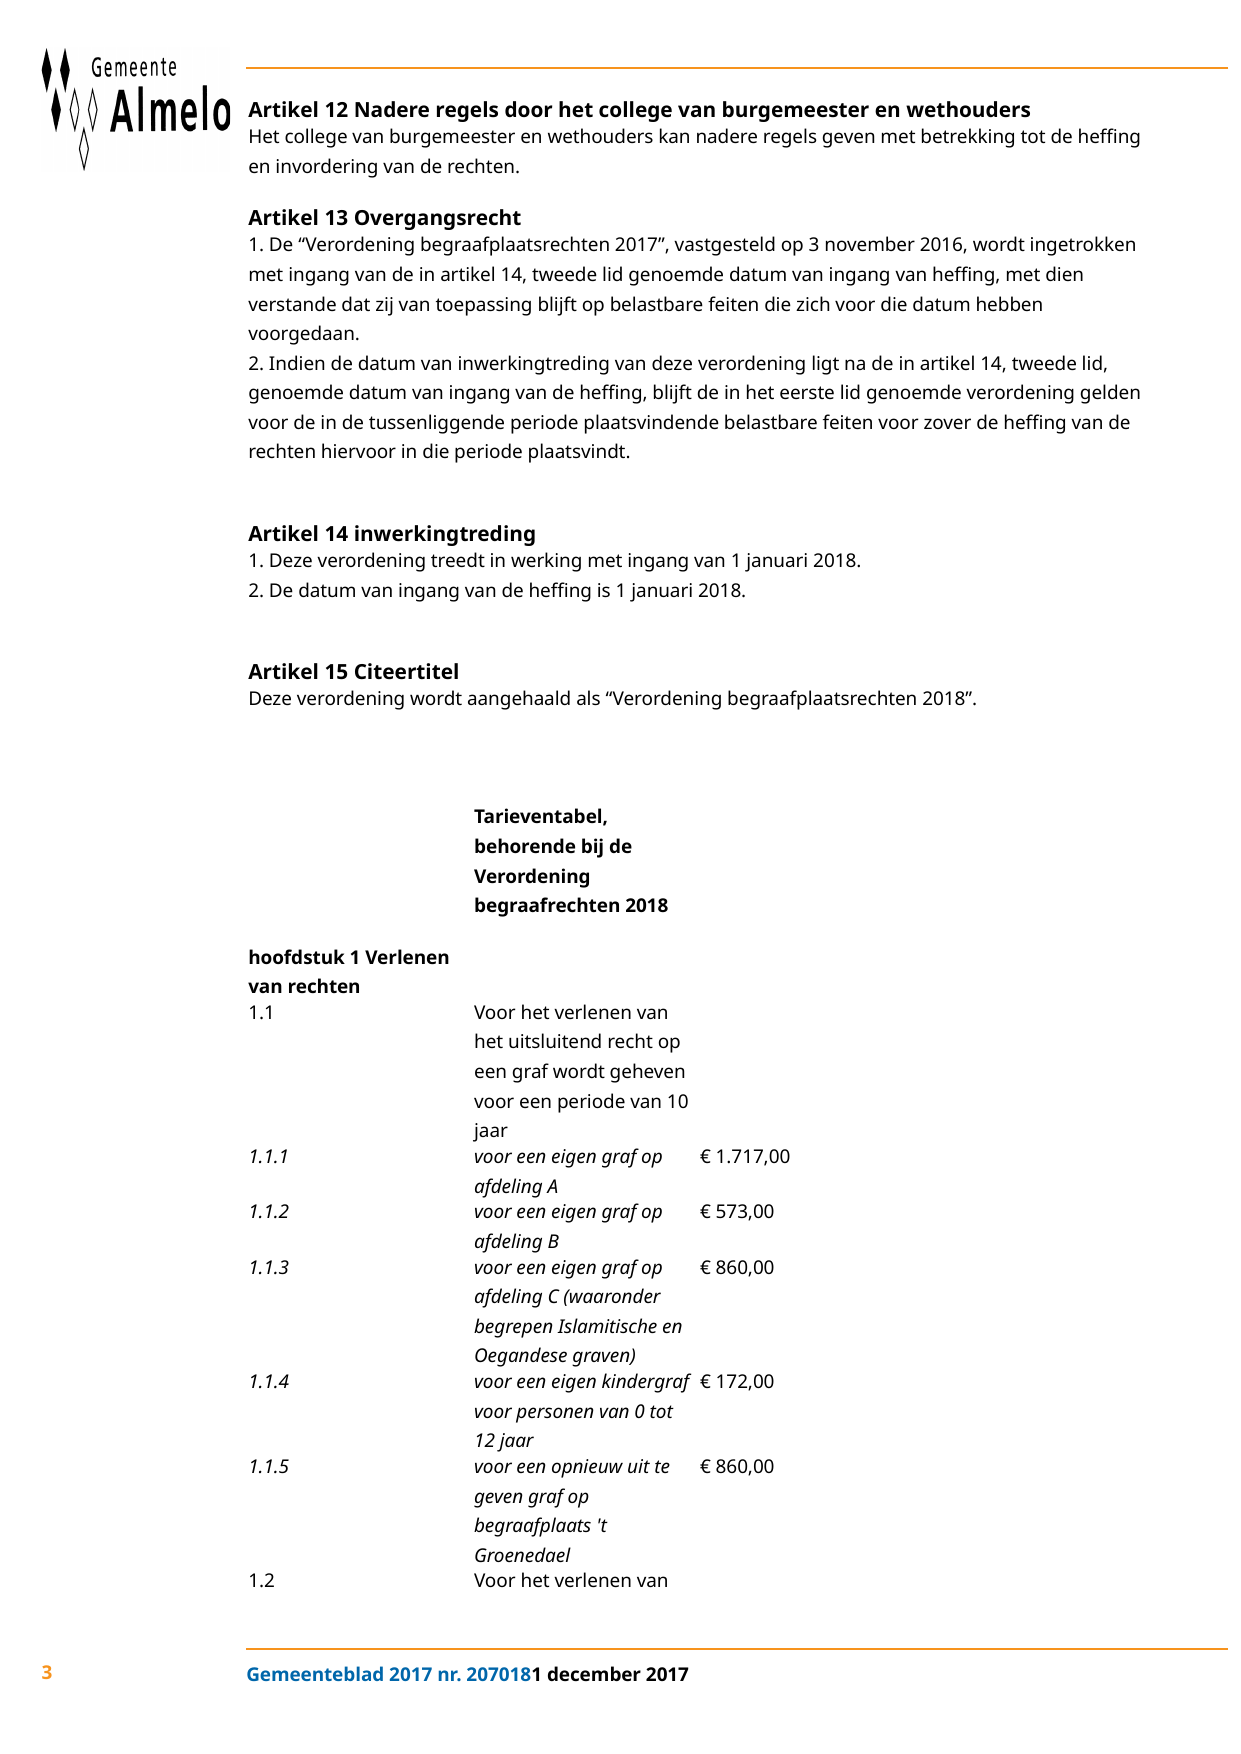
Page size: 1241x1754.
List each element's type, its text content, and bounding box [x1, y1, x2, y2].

table_header [700, 804, 926, 918]
text Deze verordening wordt aangehaald als “Verordening begraafplaatsrechten 2018”. [248, 685, 1152, 711]
table_cell voor een opnieuw uit te geven graf op begraafplaats 't Groenedael [474, 1453, 700, 1568]
table_cell [926, 1368, 1152, 1453]
text Artikel 15 Citeertitel [248, 657, 1152, 685]
table_cell 1.2 [248, 1568, 474, 1593]
table_cell voor een eigen graf op afdeling B [474, 1199, 700, 1254]
table_cell [926, 1568, 1152, 1593]
table_header [926, 804, 1152, 918]
table_header Tarieventabel, behorende bij de Verordening begraafrechten 2018 [474, 804, 700, 918]
text 2. Indien de datum van inwerkingtreding van deze verordening ligt na de in artikel 14, tweede lid, genoemde datum van ingang van de heffing, blijft de in het eerste lid genoemde verordening gelden voor de in de tussenliggende periode plaatsvindende belastbare feiten voor zover de heffing van de rechten hiervoor in die periode plaatsvindt. [248, 350, 1152, 464]
table_cell hoofdstuk 1 Verlenen van rechten [248, 944, 474, 999]
table_cell [474, 944, 700, 999]
text Het college van burgemeester en wethouders kan nadere regels geven met betrekking tot de heffing en invordering van de rechten. [248, 123, 1152, 178]
table_cell voor een eigen kindergraf voor personen van 0 tot 12 jaar [474, 1368, 700, 1453]
table_cell [926, 918, 1152, 944]
text 1. De “Verordening begraafplaatsrechten 2017”, vastgesteld op 3 november 2016, wordt ingetrokken met ingang van de in artikel 14, tweede lid genoemde datum van ingang van heffing, met dien verstande dat zij van toepassing blijft op belastbare feiten die zich voor die datum hebben voorgedaan. [248, 232, 1152, 346]
table_cell Voor het verlenen van het uitsluitend recht op een graf wordt geheven voor een periode van 10 jaar [474, 999, 700, 1143]
table_cell [926, 1453, 1152, 1568]
table_cell [700, 918, 926, 944]
table_cell [700, 999, 926, 1143]
table_cell voor een eigen graf op afdeling C (waaronder begrepen Islamitische en Oegandese graven) [474, 1254, 700, 1368]
table_cell 1.1.5 [248, 1453, 474, 1568]
table_cell [474, 918, 700, 944]
table_cell € 573,00 [700, 1199, 926, 1254]
table_cell [926, 999, 1152, 1143]
table_cell voor een eigen graf op afdeling A [474, 1143, 700, 1198]
table_cell Voor het verlenen van [474, 1568, 700, 1593]
table_cell [926, 1254, 1152, 1368]
text 2. De datum van ingang van de heffing is 1 januari 2018. [248, 577, 1152, 602]
table_cell 1.1.2 [248, 1199, 474, 1254]
table_cell [248, 918, 474, 944]
table_cell [700, 1568, 926, 1593]
table_header [248, 804, 474, 918]
table_cell 1.1 [248, 999, 474, 1143]
table_cell € 860,00 [700, 1254, 926, 1368]
table_cell [926, 1199, 1152, 1254]
text Artikel 14 inwerkingtreding [248, 519, 1152, 547]
text 1. Deze verordening treedt in werking met ingang van 1 januari 2018. [248, 547, 1152, 573]
text Artikel 13 Overgangsrecht [248, 203, 1152, 232]
table_cell € 172,00 [700, 1368, 926, 1453]
table_cell 1.1.1 [248, 1143, 474, 1198]
table_cell [926, 1143, 1152, 1198]
table_cell 1.1.4 [248, 1368, 474, 1453]
picture [41, 47, 231, 172]
text Artikel 12 Nadere regels door het college van burgemeester en wethouders [248, 95, 1152, 123]
table_cell € 860,00 [700, 1453, 926, 1568]
table_cell € 1.717,00 [700, 1143, 926, 1198]
table_cell 1.1.3 [248, 1254, 474, 1368]
